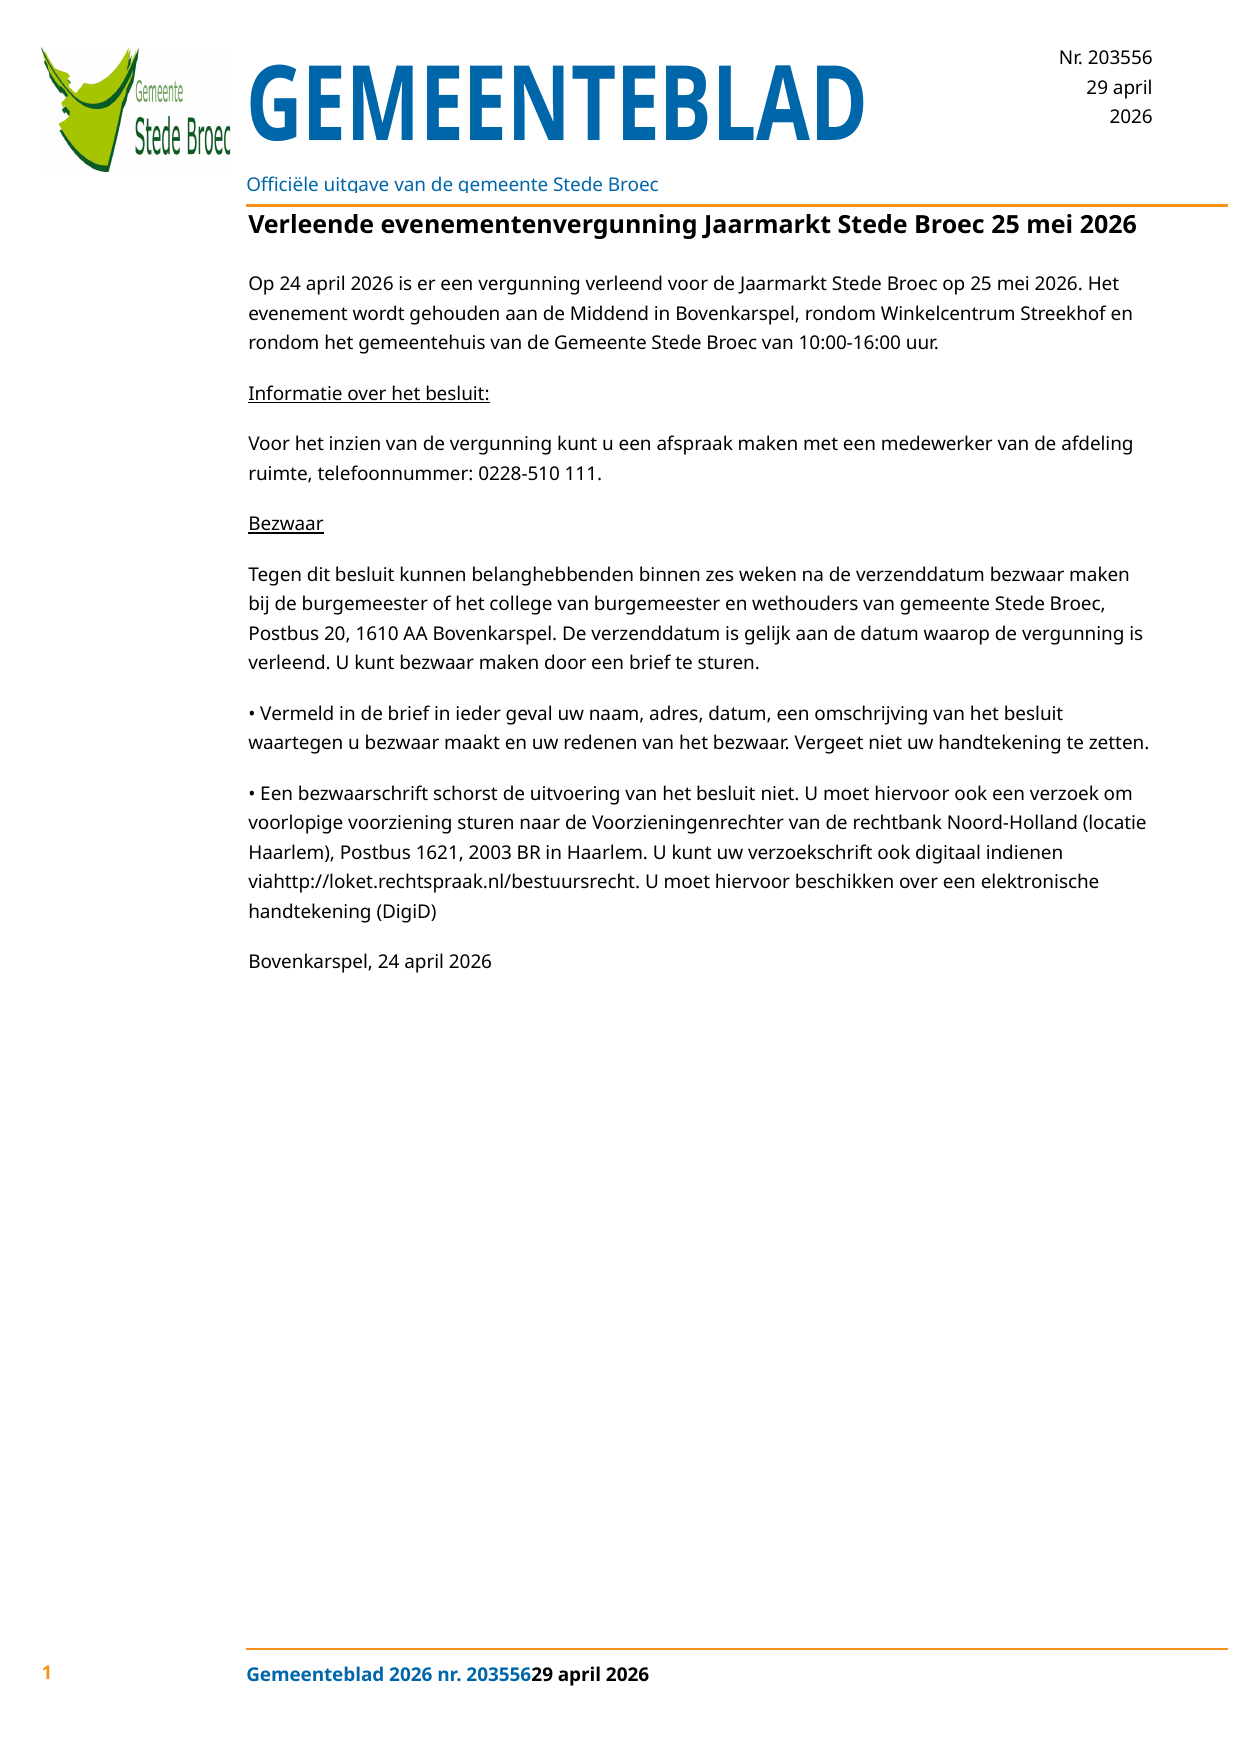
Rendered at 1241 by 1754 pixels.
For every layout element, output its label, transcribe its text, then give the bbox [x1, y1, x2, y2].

text Bovenkarspel, 24 april 2026 [248, 949, 1152, 974]
text Op 24 april 2026 is er een vergunning verleend voor de Jaarmarkt Stede Broec op 25 mei 2026. Het evenement wordt gehouden aan de Middend in Bovenkarspel, rondom Winkelcentrum Streekhof en rondom het gemeentehuis van de Gemeente Stede Broec van 10:00-16:00 uur. [248, 270, 1152, 355]
text • Een bezwaarschrift schorst de uitvoering van het besluit niet. U moet hiervoor ook een verzoek om voorlopige voorziening sturen naar de Voorzieningenrechter van de rechtbank Noord-Holland (locatie Haarlem), Postbus 1621, 2003 BR in Haarlem. U kunt uw verzoekschrift ook digitaal indienen viahttp://loket.rechtspraak.nl/bestuursrecht. U moet hiervoor beschikken over een elektronische handtekening (DigiD) [248, 780, 1152, 924]
text Voor het inzien van de vergunning kunt u een afspraak maken met een medewerker van de afdeling ruimte, telefoonnummer: 0228-510 111. [248, 430, 1152, 486]
text Informatie over het besluit: [248, 380, 1152, 406]
text • Vermeld in de brief in ieder geval uw naam, adres, datum, een omschrijving van het besluit waartegen u bezwaar maakt en uw redenen van het bezwaar. Vergeet niet uw handtekening te zetten. [248, 700, 1152, 755]
text Verleende evenementenvergunning Jaarmarkt Stede Broec 25 mei 2026 [248, 207, 1152, 241]
picture [41, 47, 231, 172]
text Bezwaar [248, 510, 1152, 536]
text Tegen dit besluit kunnen belanghebbenden binnen zes weken na de verzenddatum bezwaar maken bij de burgemeester of het college van burgemeester en wethouders van gemeente Stede Broec, Postbus 20, 1610 AA Bovenkarspel. De verzenddatum is gelijk aan de datum waarop de vergunning is verleend. U kunt bezwaar maken door een brief te sturen. [248, 561, 1152, 675]
